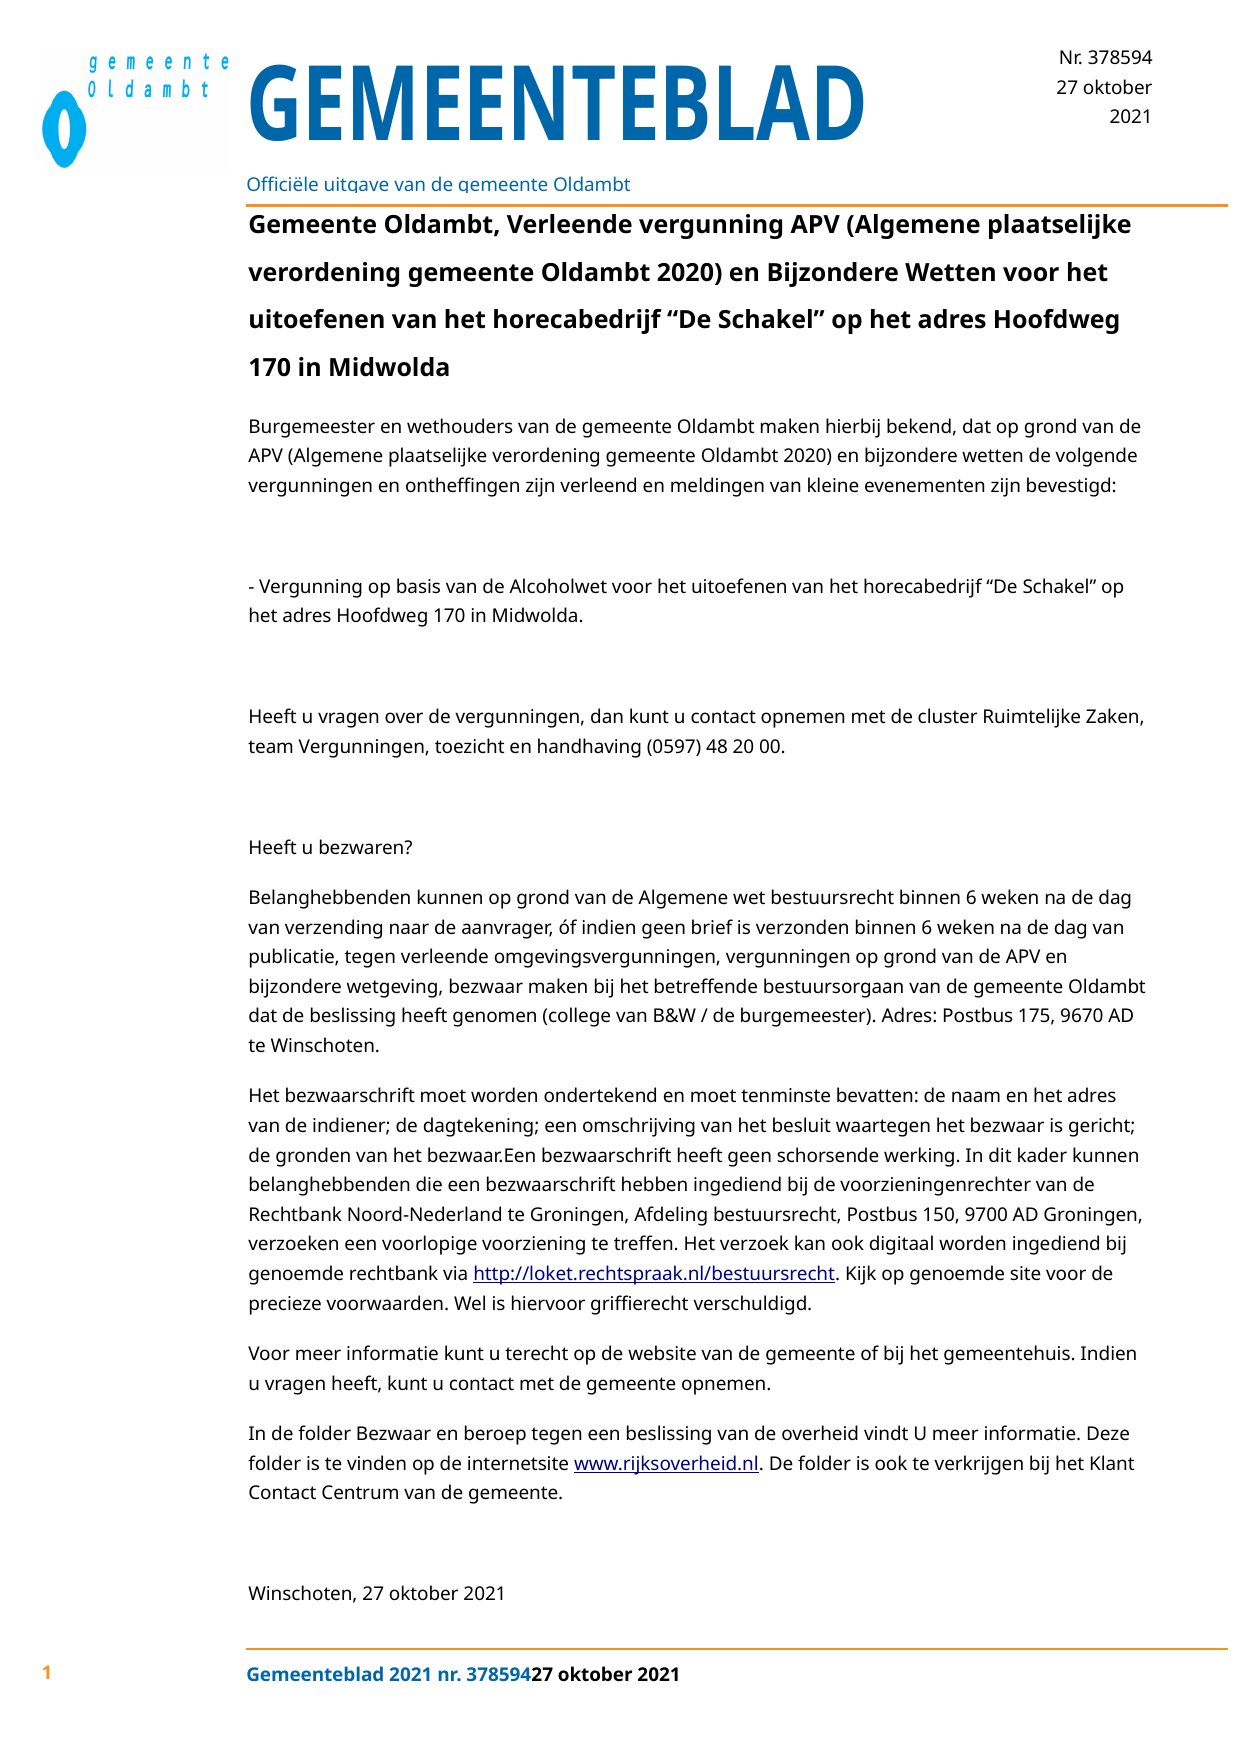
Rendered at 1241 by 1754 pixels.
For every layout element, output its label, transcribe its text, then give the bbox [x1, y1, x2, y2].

text Gemeente Oldambt, Verleende vergunning APV (Algemene plaatselijke verordening gemeente Oldambt 2020) en Bijzondere Wetten voor het uitoefenen van het horecabedrijf “De Schakel” op het adres Hoofdweg 170 in Midwolda [248, 207, 1152, 384]
text Heeft u vragen over de vergunningen, dan kunt u contact opnemen met de cluster Ruimtelijke Zaken, team Vergunningen, toezicht en handhaving (0597) 48 20 00. [248, 703, 1152, 759]
text Het bezwaarschrift moet worden ondertekend en moet tenminste bevatten: de naam en het adres van de indiener; de dagtekening; een omschrijving van het besluit waartegen het bezwaar is gericht; de gronden van het bezwaar.Een bezwaarschrift heeft geen schorsende werking. In dit kader kunnen belanghebbenden die een bezwaarschrift hebben ingediend bij de voorzieningenrechter van de Rechtbank Noord-Nederland te Groningen, Afdeling bestuursrecht, Postbus 150, 9700 AD Groningen, verzoeken een voorlopige voorziening te treffen. Het verzoek kan ook digitaal worden ingediend bij genoemde rechtbank via http://loket.rechtspraak.nl/bestuursrecht. Kijk op genoemde site voor de precieze voorwaarden. Wel is hiervoor griffierecht verschuldigd. [248, 1083, 1152, 1316]
text In de folder Bezwaar en beroep tegen een beslissing van de overheid vindt U meer informatie. Deze folder is te vinden op de internetsite www.rijksoverheid.nl. De folder is ook te verkrijgen bij het Klant Contact Centrum van de gemeente. [248, 1420, 1152, 1505]
text Voor meer informatie kunt u terecht op de website van de gemeente of bij het gemeentehuis. Indien u vragen heeft, kunt u contact met de gemeente opnemen. [248, 1340, 1152, 1396]
text Winschoten, 27 oktober 2021 [248, 1580, 1152, 1606]
text Heeft u bezwaren? [248, 834, 1152, 860]
picture [41, 47, 231, 172]
text Belanghebbenden kunnen op grond van de Algemene wet bestuursrecht binnen 6 weken na de dag van verzending naar de aanvrager, óf indien geen brief is verzonden binnen 6 weken na de dag van publicatie, tegen verleende omgevingsvergunningen, vergunningen op grond van de APV en bijzondere wetgeving, bezwaar maken bij het betreffende bestuursorgaan van de gemeente Oldambt dat de beslissing heeft genomen (college van B&W / de burgemeester). Adres: Postbus 175, 9670 AD te Winschoten. [248, 884, 1152, 1058]
text - Vergunning op basis van de Alcoholwet voor het uitoefenen van het horecabedrijf “De Schakel” op het adres Hoofdweg 170 in Midwolda. [248, 573, 1152, 628]
text Burgemeester en wethouders van de gemeente Oldambt maken hierbij bekend, dat op grond van de APV (Algemene plaatselijke verordening gemeente Oldambt 2020) en bijzondere wetten de volgende vergunningen en ontheffingen zijn verleend en meldingen van kleine evenementen zijn bevestigd: [248, 413, 1152, 498]
